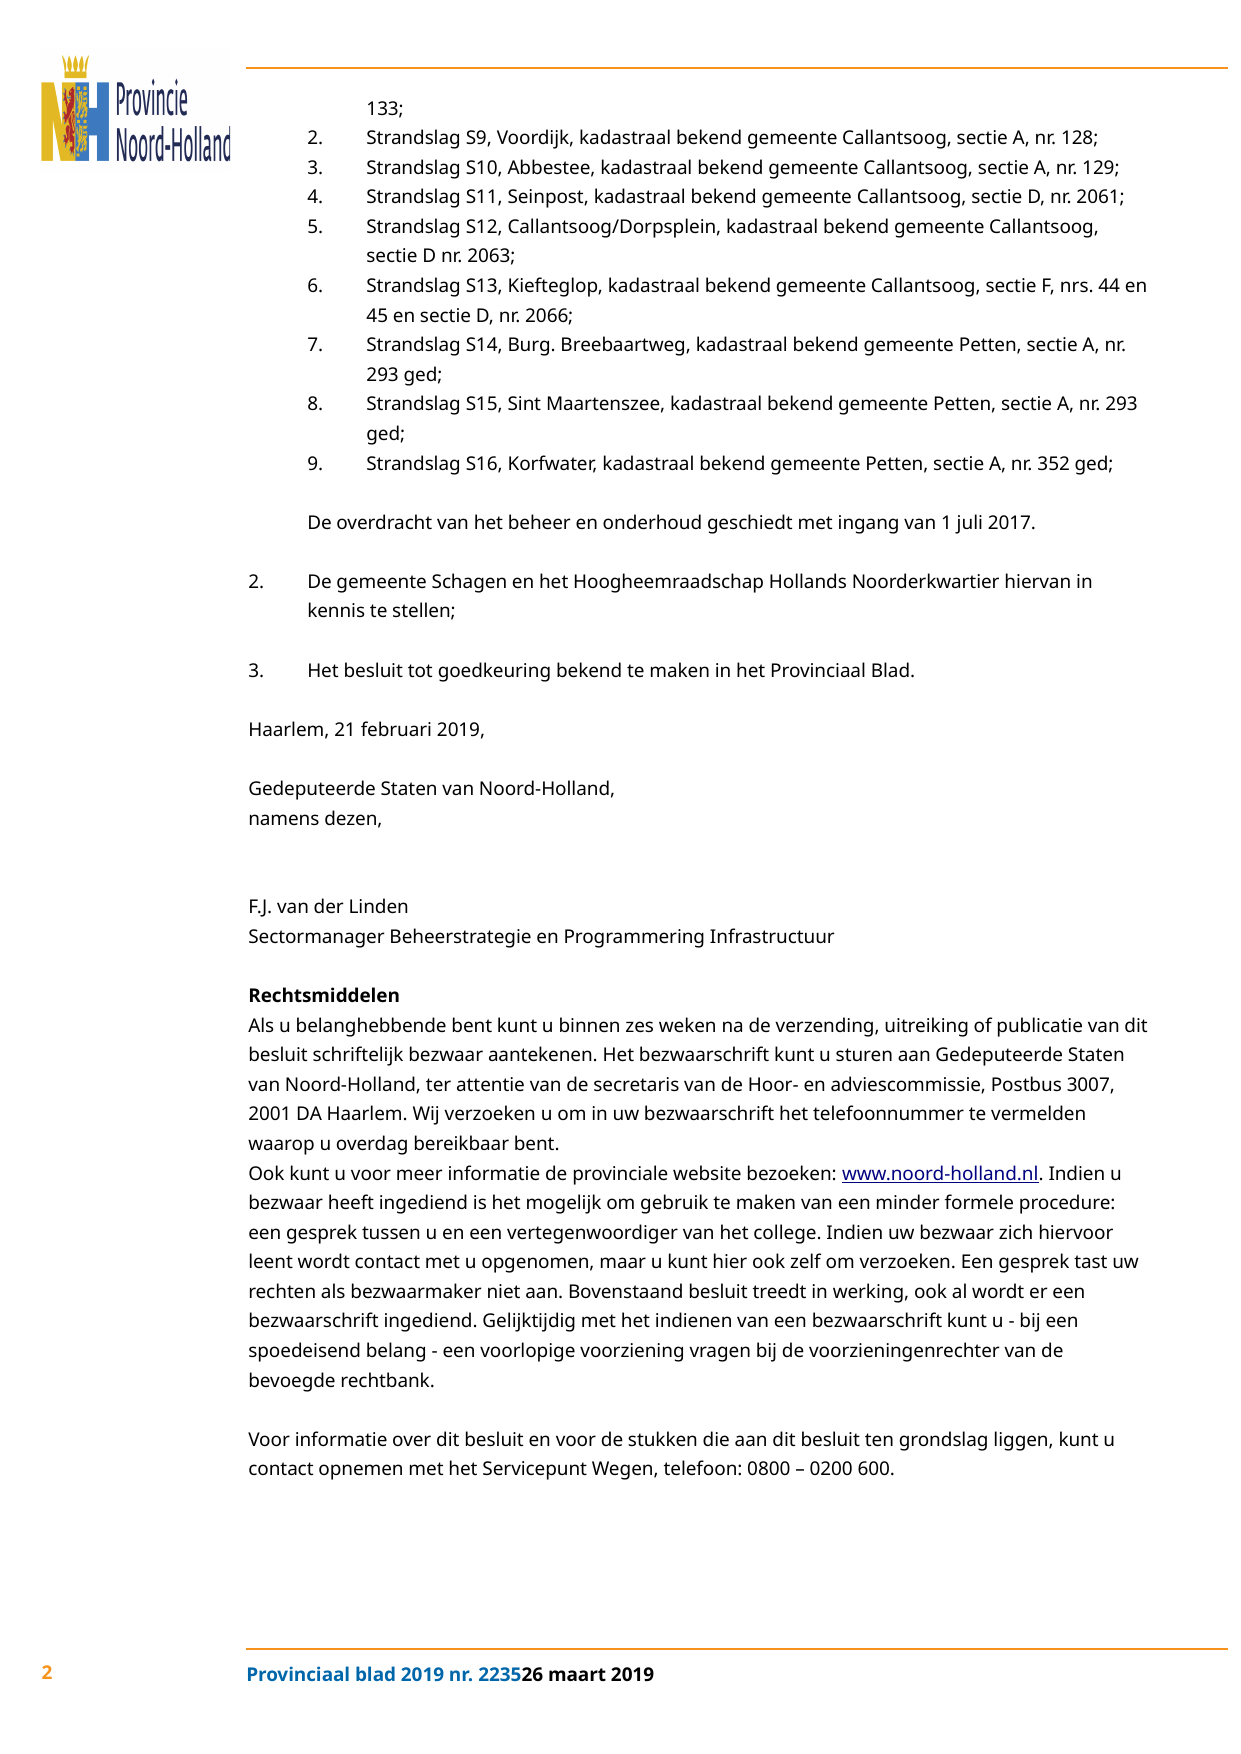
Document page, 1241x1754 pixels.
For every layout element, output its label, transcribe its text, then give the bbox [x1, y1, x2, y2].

text Gedeputeerde Staten van Noord-Holland, [248, 775, 1152, 801]
list Strandslag S13, Kiefteglop, kadastraal bekend gemeente Callantsoog, sectie F, nrs. 44 en 45 en sectie D, nr. 2066; [307, 272, 1152, 328]
text Haarlem, 21 februari 2019, [248, 716, 1152, 742]
text Rechtsmiddelen [248, 982, 1152, 1008]
text Ook kunt u voor meer informatie de provinciale website bezoeken: www.noord-holland.nl. Indien u bezwaar heeft ingediend is het mogelijk om gebruik te maken van een minder formele procedure: een gesprek tussen u en een vertegenwoordiger van het college. Indien uw bezwaar zich hiervoor leent wordt contact met u opgenomen, maar u kunt hier ook zelf om verzoeken. Een gesprek tast uw rechten als bezwaarmaker niet aan. Bovenstaand besluit treedt in werking, ook al wordt er een bezwaarschrift ingediend. Gelijktijdig met het indienen van een bezwaarschrift kunt u - bij een spoedeisend belang - een voorlopige voorziening vragen bij de voorzieningenrechter van de bevoegde rechtbank. [248, 1160, 1152, 1393]
list Strandslag S14, Burg. Breebaartweg, kadastraal bekend gemeente Petten, sectie A, nr. 293 ged; [307, 331, 1152, 387]
list Strandslag S11, Seinpost, kadastraal bekend gemeente Callantsoog, sectie D, nr. 2061; [307, 183, 1152, 209]
list Strandslag S9, Voordijk, kadastraal bekend gemeente Callantsoog, sectie A, nr. 128; [307, 124, 1152, 150]
text Voor informatie over dit besluit en voor de stukken die aan dit besluit ten grondslag liggen, kunt u contact opnemen met het Servicepunt Wegen, telefoon: 0800 – 0200 600. [248, 1426, 1152, 1481]
picture [41, 47, 231, 172]
text Als u belanghebbende bent kunt u binnen zes weken na de verzending, uitreiking of publicatie van dit besluit schriftelijk bezwaar aantekenen. Het bezwaarschrift kunt u sturen aan Gedeputeerde Staten van Noord-Holland, ter attentie van de secretaris van de Hoor- en adviescommissie, Postbus 3007, 2001 DA Haarlem. Wij verzoeken u om in uw bezwaarschrift het telefoonnummer te vermelden waarop u overdag bereikbaar bent. [248, 1012, 1152, 1156]
list Strandslag S15, Sint Maartenszee, kadastraal bekend gemeente Petten, sectie A, nr. 293 ged; [307, 391, 1152, 446]
list Strandslag S12, Callantsoog/Dorpsplein, kadastraal bekend gemeente Callantsoog, sectie D nr. 2063; [307, 213, 1152, 268]
list De gemeente Schagen en het Hoogheemraadschap Hollands Noorderkwartier hiervan in kennis te stellen; [248, 568, 1152, 623]
list 133; [307, 95, 1152, 121]
list Het besluit tot goedkeuring bekend te maken in het Provinciaal Blad. [248, 657, 1152, 683]
list De overdracht van het beheer en onderhoud geschiedt met ingang van 1 juli 2017. [248, 509, 1152, 535]
text namens dezen, [248, 805, 1152, 831]
text Sectormanager Beheerstrategie en Programmering Infrastructuur [248, 923, 1152, 949]
list Strandslag S10, Abbestee, kadastraal bekend gemeente Callantsoog, sectie A, nr. 129; [307, 154, 1152, 180]
text F.J. van der Linden [248, 893, 1152, 919]
list Strandslag S16, Korfwater, kadastraal bekend gemeente Petten, sectie A, nr. 352 ged; [307, 450, 1152, 476]
